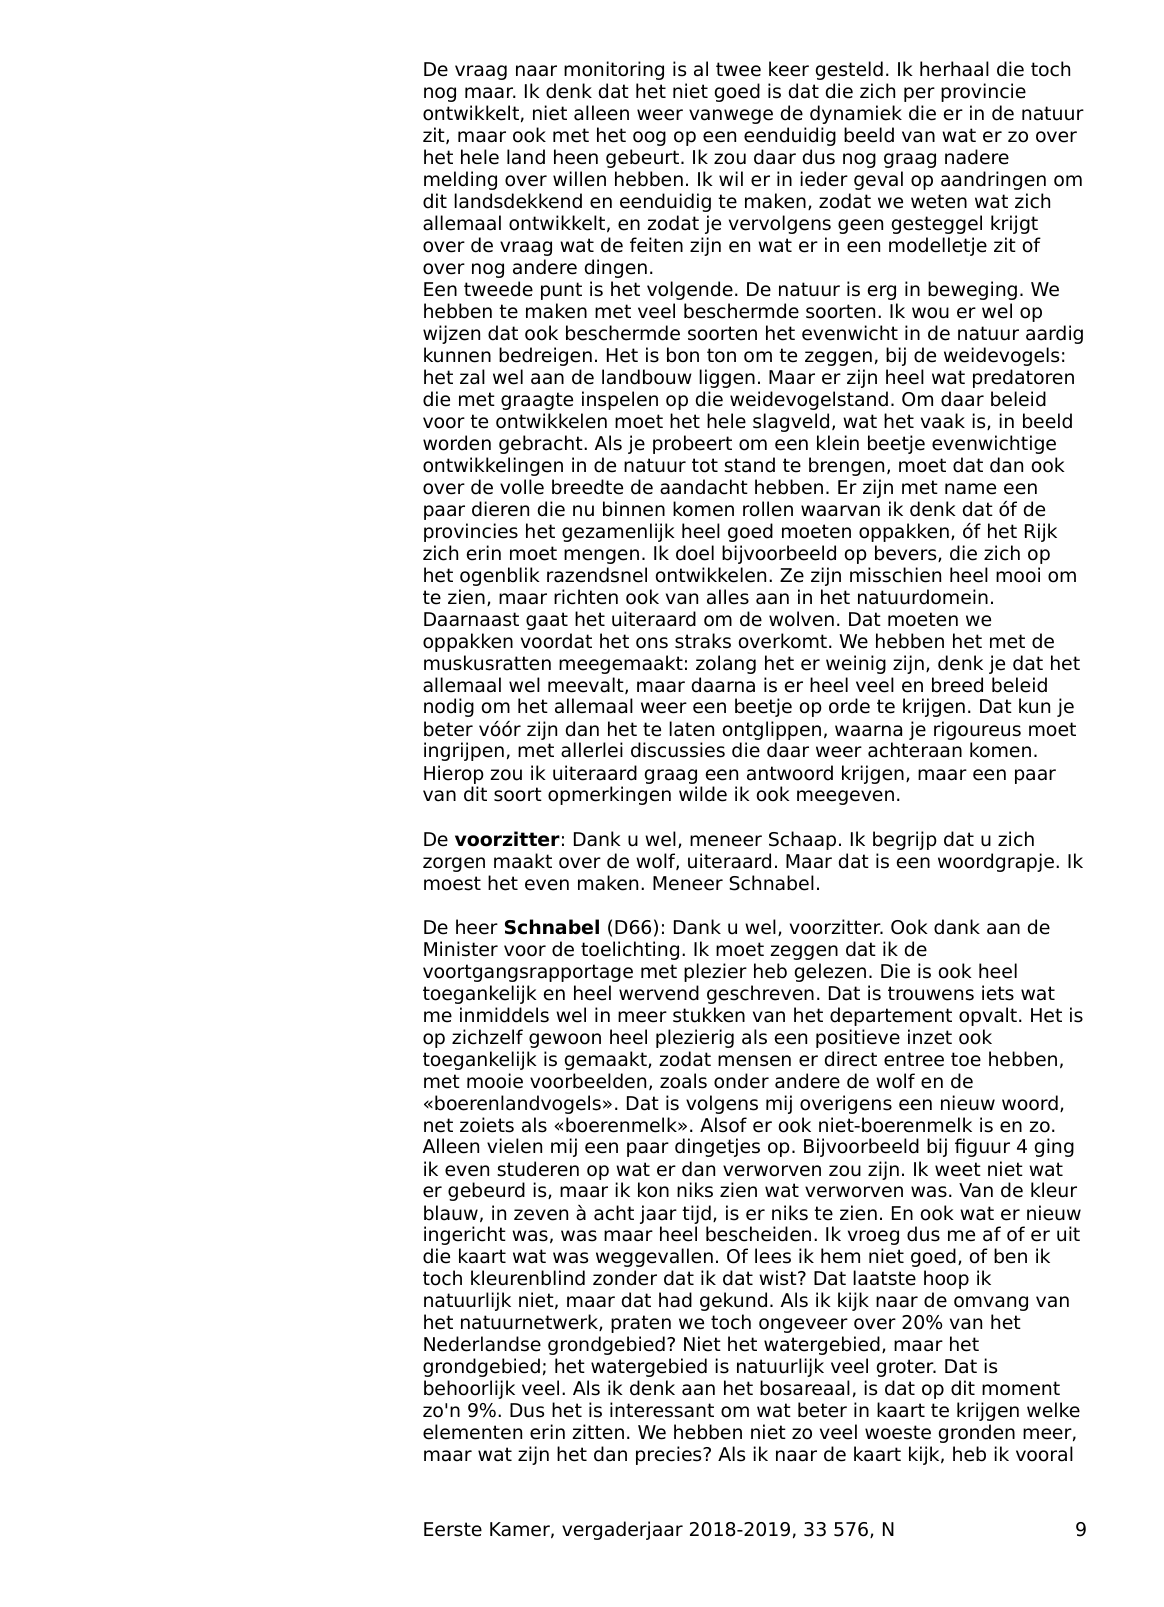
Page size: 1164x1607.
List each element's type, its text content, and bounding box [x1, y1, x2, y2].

text Hierop zou ik uiteraard graag een antwoord krijgen, maar een paar van dit soort opmerkingen wilde ik ook meegeven. [422, 762, 1087, 806]
text Alleen vielen mij een paar dingetjes op. Bijvoorbeeld bij figuur 4 ging ik even studeren op wat er dan verworven zou zijn. Ik weet niet wat er gebeurd is, maar ik kon niks zien wat verworven was. Van de kleur blauw, in zeven à acht jaar tijd, is er niks te zien. En ook wat er nieuw ingericht was, was maar heel bescheiden. Ik vroeg dus me af of er uit die kaart wat was weggevallen. Of lees ik hem niet goed, of ben ik toch kleurenblind zonder dat ik dat wist? Dat laatste hoop ik natuurlijk niet, maar dat had gekund. Als ik kijk naar de omvang van het natuurnetwerk, praten we toch ongeveer over 20% van het Nederlandse grondgebied? Niet het watergebied, maar het grondgebied; het watergebied is natuurlijk veel groter. Dat is behoorlijk veel. Als ik denk aan het bosareaal, is dat op dit moment zo'n 9%. Dus het is interessant om wat beter in kaart te krijgen welke elementen erin zitten. We hebben niet zo veel woeste gronden meer, maar wat zijn het dan precies? Als ik naar de kaart kijk, heb ik vooral [422, 1136, 1087, 1466]
text Een tweede punt is het volgende. De natuur is erg in beweging. We hebben te maken met veel beschermde soorten. Ik wou er wel op wijzen dat ook beschermde soorten het evenwicht in de natuur aardig kunnen bedreigen. Het is bon ton om te zeggen, bij de weidevogels: het zal wel aan de landbouw liggen. Maar er zijn heel wat predatoren die met graagte inspelen op die weidevogelstand. Om daar beleid voor te ontwikkelen moet het hele slagveld, wat het vaak is, in beeld worden gebracht. Als je probeert om een klein beetje evenwichtige ontwikkelingen in de natuur tot stand te brengen, moet dat dan ook over de volle breedte de aandacht hebben. Er zijn met name een paar dieren die nu binnen komen rollen waarvan ik denk dat óf de provincies het gezamenlijk heel goed moeten oppakken, óf het Rijk zich erin moet mengen. Ik doel bijvoorbeeld op bevers, die zich op het ogenblik razendsnel ontwikkelen. Ze zijn misschien heel mooi om te zien, maar richten ook van alles aan in het natuurdomein. Daarnaast gaat het uiteraard om de wolven. Dat moeten we oppakken voordat het ons straks overkomt. We hebben het met de muskusratten meegemaakt: zolang het er weinig zijn, denk je dat het allemaal wel meevalt, maar daarna is er heel veel en breed beleid nodig om het allemaal weer een beetje op orde te krijgen. Dat kun je beter vóór zijn dan het te laten ontglippen, waarna je rigoureus moet ingrijpen, met allerlei discussies die daar weer achteraan komen. [422, 279, 1087, 762]
text De voorzitter: Dank u wel, meneer Schaap. Ik begrijp dat u zich zorgen maakt over de wolf, uiteraard. Maar dat is een woordgrapje. Ik moest het even maken. Meneer Schnabel. [422, 828, 1087, 894]
text De vraag naar monitoring is al twee keer gesteld. Ik herhaal die toch nog maar. Ik denk dat het niet goed is dat die zich per provincie ontwikkelt, niet alleen weer vanwege de dynamiek die er in de natuur zit, maar ook met het oog op een eenduidig beeld van wat er zo over het hele land heen gebeurt. Ik zou daar dus nog graag nadere melding over willen hebben. Ik wil er in ieder geval op aandringen om dit landsdekkend en eenduidig te maken, zodat we weten wat zich allemaal ontwikkelt, en zodat je vervolgens geen gesteggel krijgt over de vraag wat de feiten zijn en wat er in een modelletje zit of over nog andere dingen. [422, 59, 1087, 279]
text De heer Schnabel (D66): Dank u wel, voorzitter. Ook dank aan de Minister voor de toelichting. Ik moet zeggen dat ik de voortgangsrapportage met plezier heb gelezen. Die is ook heel toegankelijk en heel wervend geschreven. Dat is trouwens iets wat me inmiddels wel in meer stukken van het departement opvalt. Het is op zichzelf gewoon heel plezierig als een positieve inzet ook toegankelijk is gemaakt, zodat mensen er direct entree toe hebben, met mooie voorbeelden, zoals onder andere de wolf en de «boerenlandvogels». Dat is volgens mij overigens een nieuw woord, net zoiets als «boerenmelk». Alsof er ook niet-boerenmelk is en zo. [422, 917, 1087, 1136]
